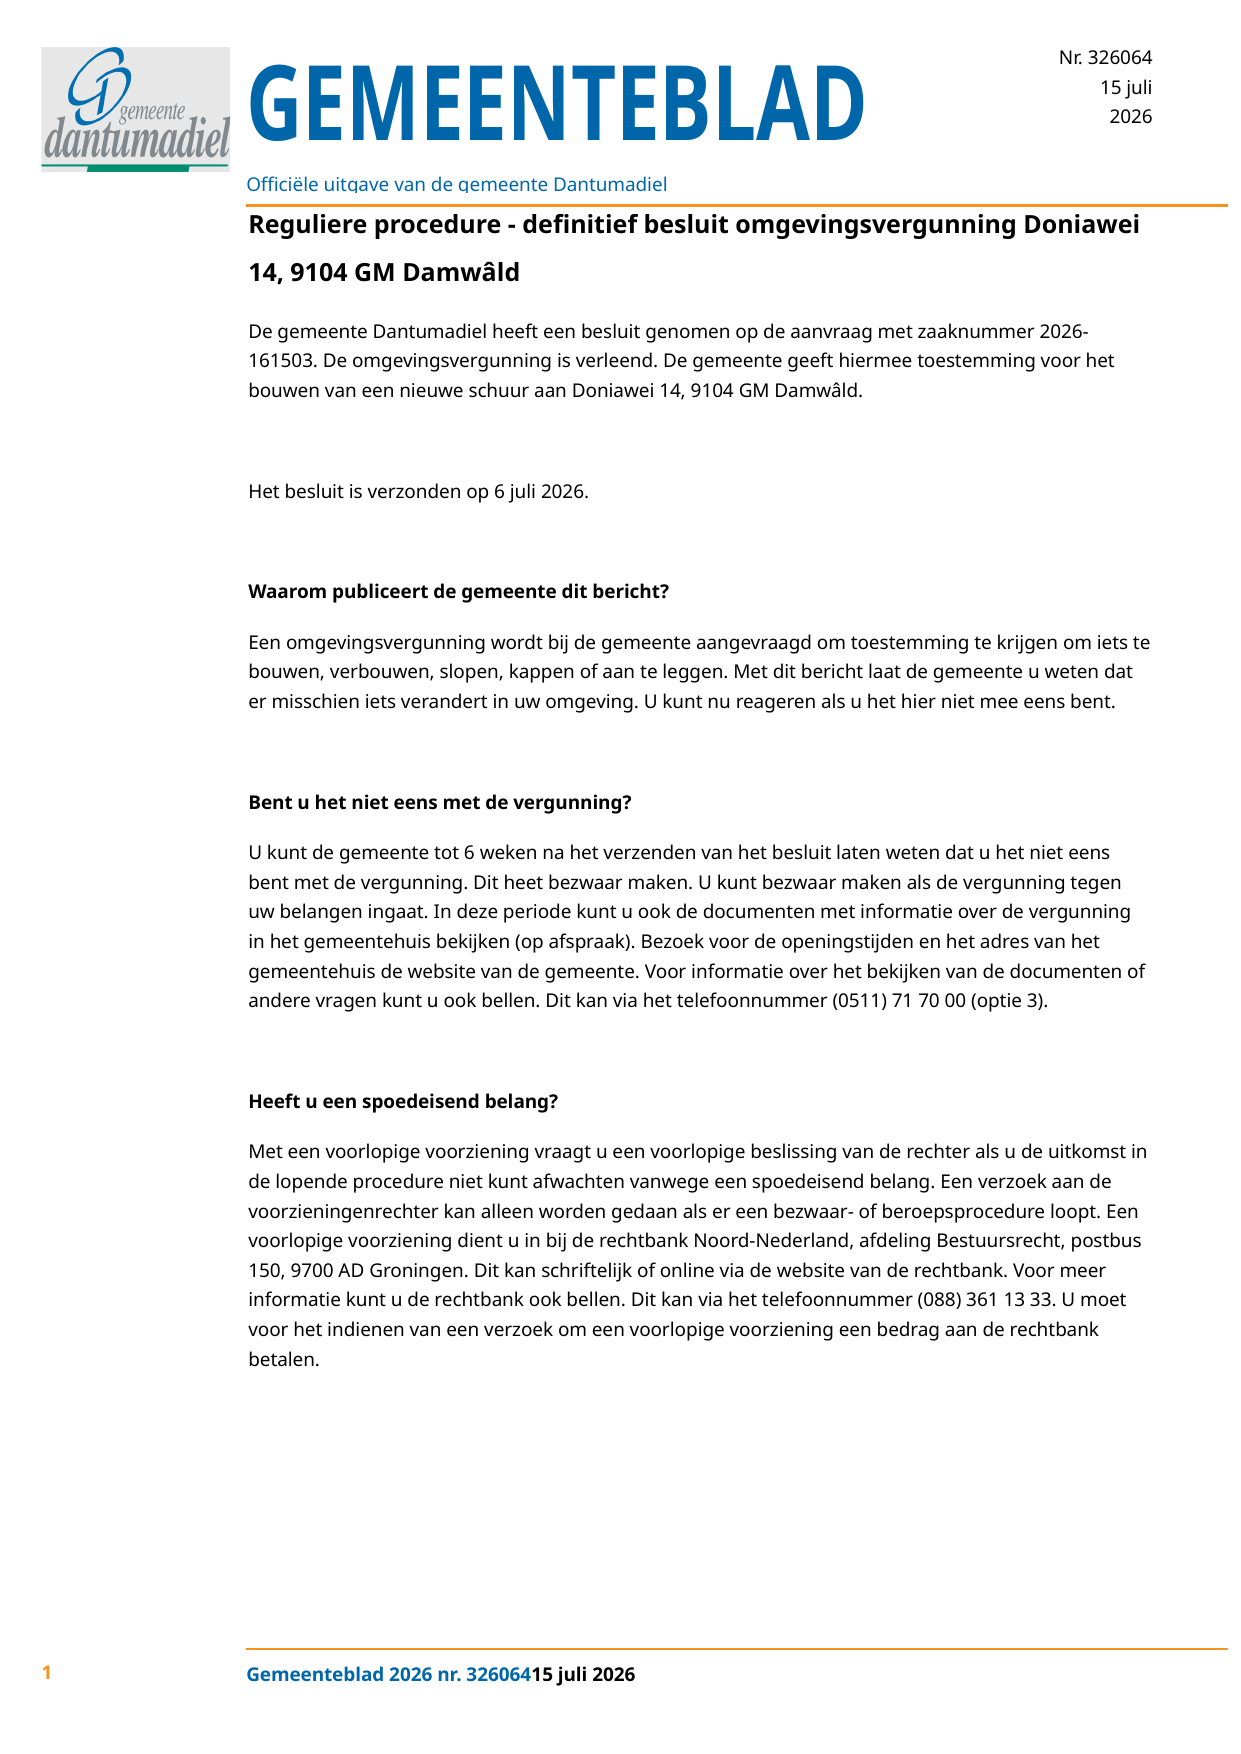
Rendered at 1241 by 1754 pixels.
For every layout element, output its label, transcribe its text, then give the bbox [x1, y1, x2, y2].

text Een omgevingsvergunning wordt bij de gemeente aangevraagd om toestemming te krijgen om iets te bouwen, verbouwen, slopen, kappen of aan te leggen. Met dit bericht laat de gemeente u weten dat er misschien iets verandert in uw omgeving. U kunt nu reageren als u het hier niet mee eens bent. [248, 629, 1152, 714]
text Bent u het niet eens met de vergunning? [248, 789, 1152, 815]
text U kunt de gemeente tot 6 weken na het verzenden van het besluit laten weten dat u het niet eens bent met de vergunning. Dit heet bezwaar maken. U kunt bezwaar maken als de vergunning tegen uw belangen ingaat. In deze periode kunt u ook de documenten met informatie over de vergunning in het gemeentehuis bekijken (op afspraak). Bezoek voor de openingstijden en het adres van het gemeentehuis de website van de gemeente. Voor informatie over het bekijken van de documenten of andere vragen kunt u ook bellen. Dit kan via het telefoonnummer (0511) 71 70 00 (optie 3). [248, 839, 1152, 1013]
text Heeft u een spoedeisend belang? [248, 1088, 1152, 1114]
text Met een voorlopige voorziening vraagt u een voorlopige beslissing van de rechter als u de uitkomst in de lopende procedure niet kunt afwachten vanwege een spoedeisend belang. Een verzoek aan de voorzieningenrechter kan alleen worden gedaan als er een bezwaar- of beroepsprocedure loopt. Een voorlopige voorziening dient u in bij de rechtbank Noord-Nederland, afdeling Bestuursrecht, postbus 150, 9700 AD Groningen. Dit kan schriftelijk of online via de website van de rechtbank. Voor meer informatie kunt u de rechtbank ook bellen. Dit kan via het telefoonnummer (088) 361 13 33. U moet voor het indienen van een verzoek om een voorlopige voorziening een bedrag aan de rechtbank betalen. [248, 1139, 1152, 1372]
text Het besluit is verzonden op 6 juli 2026. [248, 478, 1152, 504]
picture [41, 47, 231, 172]
text Waarom publiceert de gemeente dit bericht? [248, 579, 1152, 604]
text Reguliere procedure - definitief besluit omgevingsvergunning Doniawei 14, 9104 GM Damwâld [248, 207, 1152, 288]
text De gemeente Dantumadiel heeft een besluit genomen op de aanvraag met zaaknummer 2026-161503. De omgevingsvergunning is verleend. De gemeente geeft hiermee toestemming voor het bouwen van een nieuwe schuur aan Doniawei 14, 9104 GM Damwâld. [248, 318, 1152, 403]
